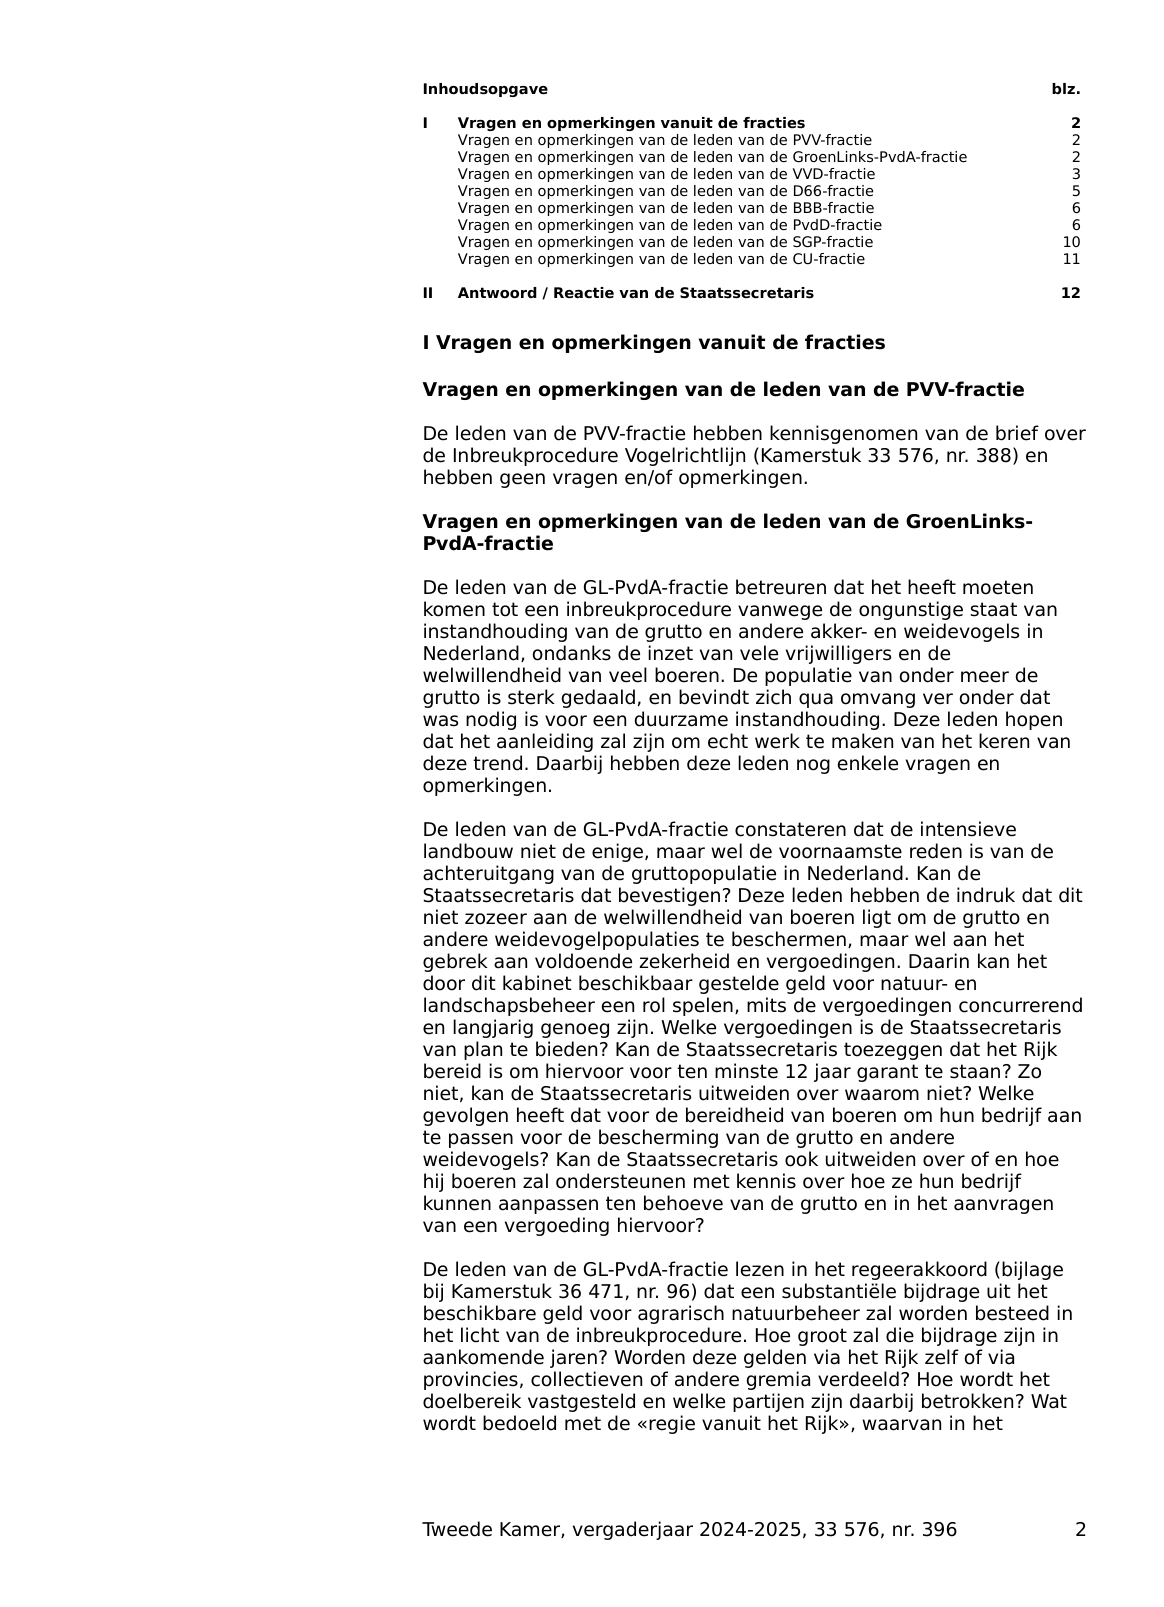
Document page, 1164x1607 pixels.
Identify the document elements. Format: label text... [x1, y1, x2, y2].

table_cell [452, 268, 1028, 285]
table_cell Vragen en opmerkingen van de leden van de PVV-fractie [452, 132, 1028, 149]
table_cell [422, 234, 452, 251]
table_cell [422, 132, 452, 149]
table_cell [422, 149, 452, 166]
table_cell Vragen en opmerkingen van de leden van de GroenLinks-PvdA-fractie [452, 149, 1028, 166]
table_cell [422, 183, 452, 200]
table_cell Vragen en opmerkingen van de leden van de PvdD-fractie [452, 217, 1028, 234]
table_cell Antwoord / Reactie van de Staatssecretaris [452, 285, 1028, 302]
table_cell [422, 217, 452, 234]
table_cell [452, 98, 1028, 115]
table_cell 11 [1028, 251, 1087, 268]
table_cell 3 [1028, 166, 1087, 183]
table_cell 2 [1028, 149, 1087, 166]
subtitle I Vragen en opmerkingen vanuit de fracties [422, 332, 1087, 354]
text De leden van de GL-PvdA-fractie lezen in het regeerakkoord (bijlage bij Kamerstuk 36 471, nr. 96) dat een substantiële bijdrage uit het beschikbare geld voor agrarisch natuurbeheer zal worden besteed in het licht van de inbreukprocedure. Hoe groot zal die bijdrage zijn in aankomende jaren? Worden deze gelden via het Rijk zelf of via provincies, collectieven of andere gremia verdeeld? Hoe wordt het doelbereik vastgesteld en welke partijen zijn daarbij betrokken? Wat wordt bedoeld met de «regie vanuit het Rijk», waarvan in het [422, 1259, 1087, 1435]
table_cell Vragen en opmerkingen van de leden van de VVD-fractie [452, 166, 1028, 183]
table_cell 6 [1028, 217, 1087, 234]
text De leden van de GL-PvdA-fractie betreuren dat het heeft moeten komen tot een inbreukprocedure vanwege de ongunstige staat van instandhouding van de grutto en andere akker- en weidevogels in Nederland, ondanks de inzet van vele vrijwilligers en de welwillendheid van veel boeren. De populatie van onder meer de grutto is sterk gedaald, en bevindt zich qua omvang ver onder dat was nodig is voor een duurzame instandhouding. Deze leden hopen dat het aanleiding zal zijn om echt werk te maken van het keren van deze trend. Daarbij hebben deze leden nog enkele vragen en opmerkingen. [422, 577, 1087, 797]
table_cell Vragen en opmerkingen van de leden van de BBB-fractie [452, 200, 1028, 217]
subtitle Vragen en opmerkingen van de leden van de GroenLinks-PvdA-fractie [422, 511, 1087, 555]
table_cell [422, 251, 452, 268]
table_cell Vragen en opmerkingen vanuit de fracties [452, 115, 1028, 132]
table_cell II [422, 285, 452, 302]
text De leden van de PVV-fractie hebben kennisgenomen van de brief over de Inbreukprocedure Vogelrichtlijn (Kamerstuk 33 576, nr. 388) en hebben geen vragen en/of opmerkingen. [422, 423, 1087, 489]
table_cell [422, 166, 452, 183]
table_cell 12 [1028, 285, 1087, 302]
table_cell [422, 98, 452, 115]
table_cell 2 [1028, 132, 1087, 149]
table_cell [1028, 98, 1087, 115]
table_cell Vragen en opmerkingen van de leden van de CU-fractie [452, 251, 1028, 268]
table_cell [422, 200, 452, 217]
table_header blz. [1028, 81, 1087, 98]
table_cell I [422, 115, 452, 132]
table_cell 5 [1028, 183, 1087, 200]
table_cell 2 [1028, 115, 1087, 132]
table_cell [422, 268, 452, 285]
table_cell [1028, 268, 1087, 285]
text De leden van de GL-PvdA-fractie constateren dat de intensieve landbouw niet de enige, maar wel de voornaamste reden is van de achteruitgang van de gruttopopulatie in Nederland. Kan de Staatssecretaris dat bevestigen? Deze leden hebben de indruk dat dit niet zozeer aan de welwillendheid van boeren ligt om de grutto en andere weidevogelpopulaties te beschermen, maar wel aan het gebrek aan voldoende zekerheid en vergoedingen. Daarin kan het door dit kabinet beschikbaar gestelde geld voor natuur- en landschapsbeheer een rol spelen, mits de vergoedingen concurrerend en langjarig genoeg zijn. Welke vergoedingen is de Staatssecretaris van plan te bieden? Kan de Staatssecretaris toezeggen dat het Rijk bereid is om hiervoor voor ten minste 12 jaar garant te staan? Zo niet, kan de Staatssecretaris uitweiden over waarom niet? Welke gevolgen heeft dat voor de bereidheid van boeren om hun bedrijf aan te passen voor de bescherming van de grutto en andere weidevogels? Kan de Staatssecretaris ook uitweiden over of en hoe hij boeren zal ondersteunen met kennis over hoe ze hun bedrijf kunnen aanpassen ten behoeve van de grutto en in het aanvragen van een vergoeding hiervoor? [422, 819, 1087, 1237]
table_header Inhoudsopgave [422, 81, 1028, 98]
table_cell Vragen en opmerkingen van de leden van de SGP-fractie [452, 234, 1028, 251]
table_cell 6 [1028, 200, 1087, 217]
subtitle Vragen en opmerkingen van de leden van de PVV-fractie [422, 379, 1087, 401]
table_cell Vragen en opmerkingen van de leden van de D66-fractie [452, 183, 1028, 200]
table_cell 10 [1028, 234, 1087, 251]
